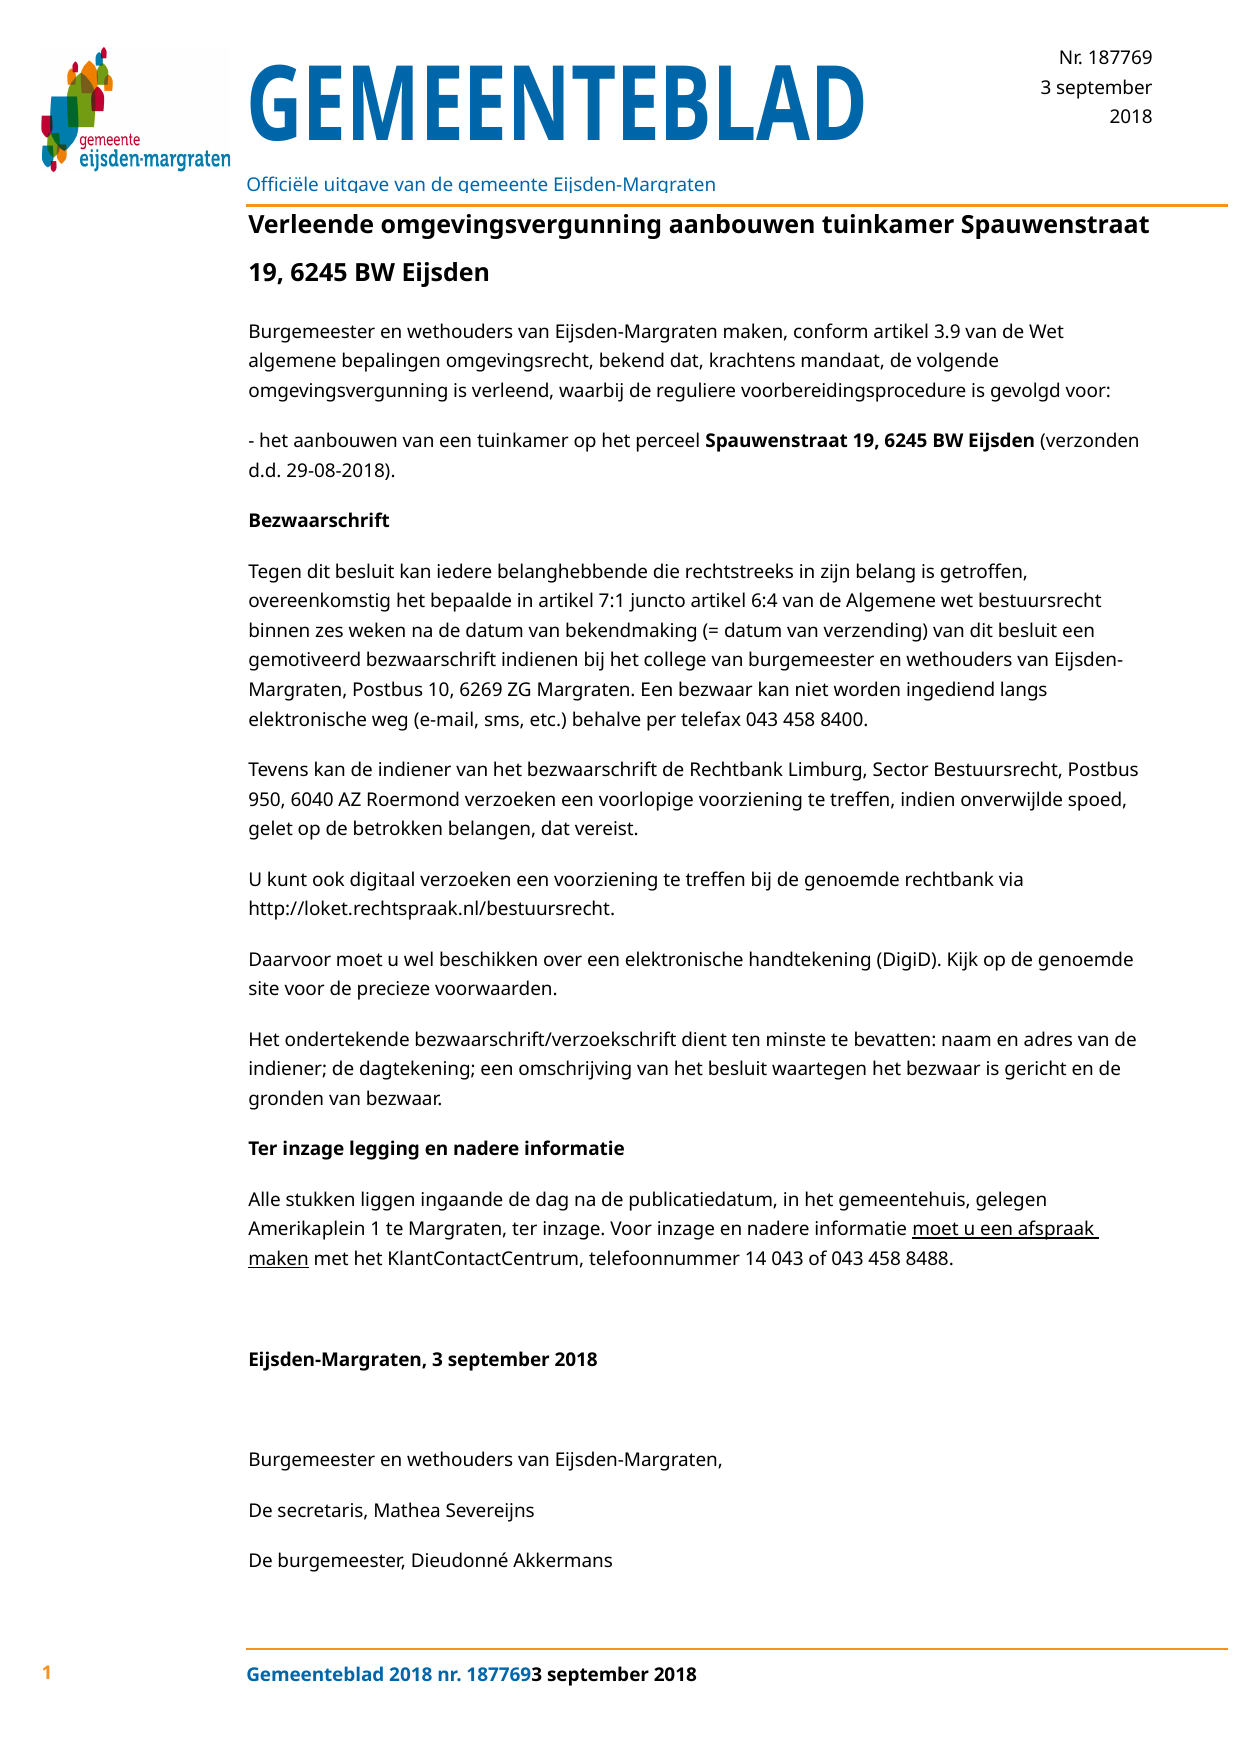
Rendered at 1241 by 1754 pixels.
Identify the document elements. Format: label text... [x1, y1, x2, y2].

text Ter inzage legging en nadere informatie [248, 1135, 1152, 1161]
text Tegen dit besluit kan iedere belanghebbende die rechtstreeks in zijn belang is getroffen, overeenkomstig het bepaalde in artikel 7:1 juncto artikel 6:4 van de Algemene wet bestuursrecht binnen zes weken na de datum van bekendmaking (= datum van verzending) van dit besluit een gemotiveerd bezwaarschrift indienen bij het college van burgemeester en wethouders van Eijsden-Margraten, Postbus 10, 6269 ZG Margraten. Een bezwaar kan niet worden ingediend langs elektronische weg (e-mail, sms, etc.) behalve per telefax 043 458 8400. [248, 558, 1152, 732]
text De secretaris, Mathea Severeijns [248, 1497, 1152, 1523]
text Daarvoor moet u wel beschikken over een elektronische handtekening (DigiD). Kijk op de genoemde site voor de precieze voorwaarden. [248, 946, 1152, 1001]
text Alle stukken liggen ingaande de dag na de publicatiedatum, in het gemeentehuis, gelegen Amerikaplein 1 te Margraten, ter inzage. Voor inzage en nadere informatie moet u een afspraak maken met het KlantContactCentrum, telefoonnummer 14 043 of 043 458 8488. [248, 1186, 1152, 1271]
picture [41, 47, 231, 172]
text Tevens kan de indiener van het bezwaarschrift de Rechtbank Limburg, Sector Bestuursrecht, Postbus 950, 6040 AZ Roermond verzoeken een voorlopige voorziening te treffen, indien onverwijlde spoed, gelet op de betrokken belangen, dat vereist. [248, 756, 1152, 841]
text Eijsden-Margraten, 3 september 2018 [248, 1346, 1152, 1372]
text Burgemeester en wethouders van Eijsden-Margraten maken, conform artikel 3.9 van de Wet algemene bepalingen omgevingsrecht, bekend dat, krachtens mandaat, de volgende omgevingsvergunning is verleend, waarbij de reguliere voorbereidingsprocedure is gevolgd voor: [248, 318, 1152, 403]
text Verleende omgevingsvergunning aanbouwen tuinkamer Spauwenstraat 19, 6245 BW Eijsden [248, 207, 1152, 288]
text De burgemeester, Dieudonné Akkermans [248, 1547, 1152, 1573]
text Bezwaarschrift [248, 507, 1152, 533]
text Het ondertekende bezwaarschrift/verzoekschrift dient ten minste te bevatten: naam en adres van de indiener; de dagtekening; een omschrijving van het besluit waartegen het bezwaar is gericht en de gronden van bezwaar. [248, 1026, 1152, 1111]
text Burgemeester en wethouders van Eijsden-Margraten, [248, 1447, 1152, 1472]
text U kunt ook digitaal verzoeken een voorziening te treffen bij de genoemde rechtbank via http://loket.rechtspraak.nl/bestuursrecht. [248, 866, 1152, 921]
text - het aanbouwen van een tuinkamer op het perceel Spauwenstraat 19, 6245 BW Eijsden (verzonden d.d. 29-08-2018). [248, 427, 1152, 483]
